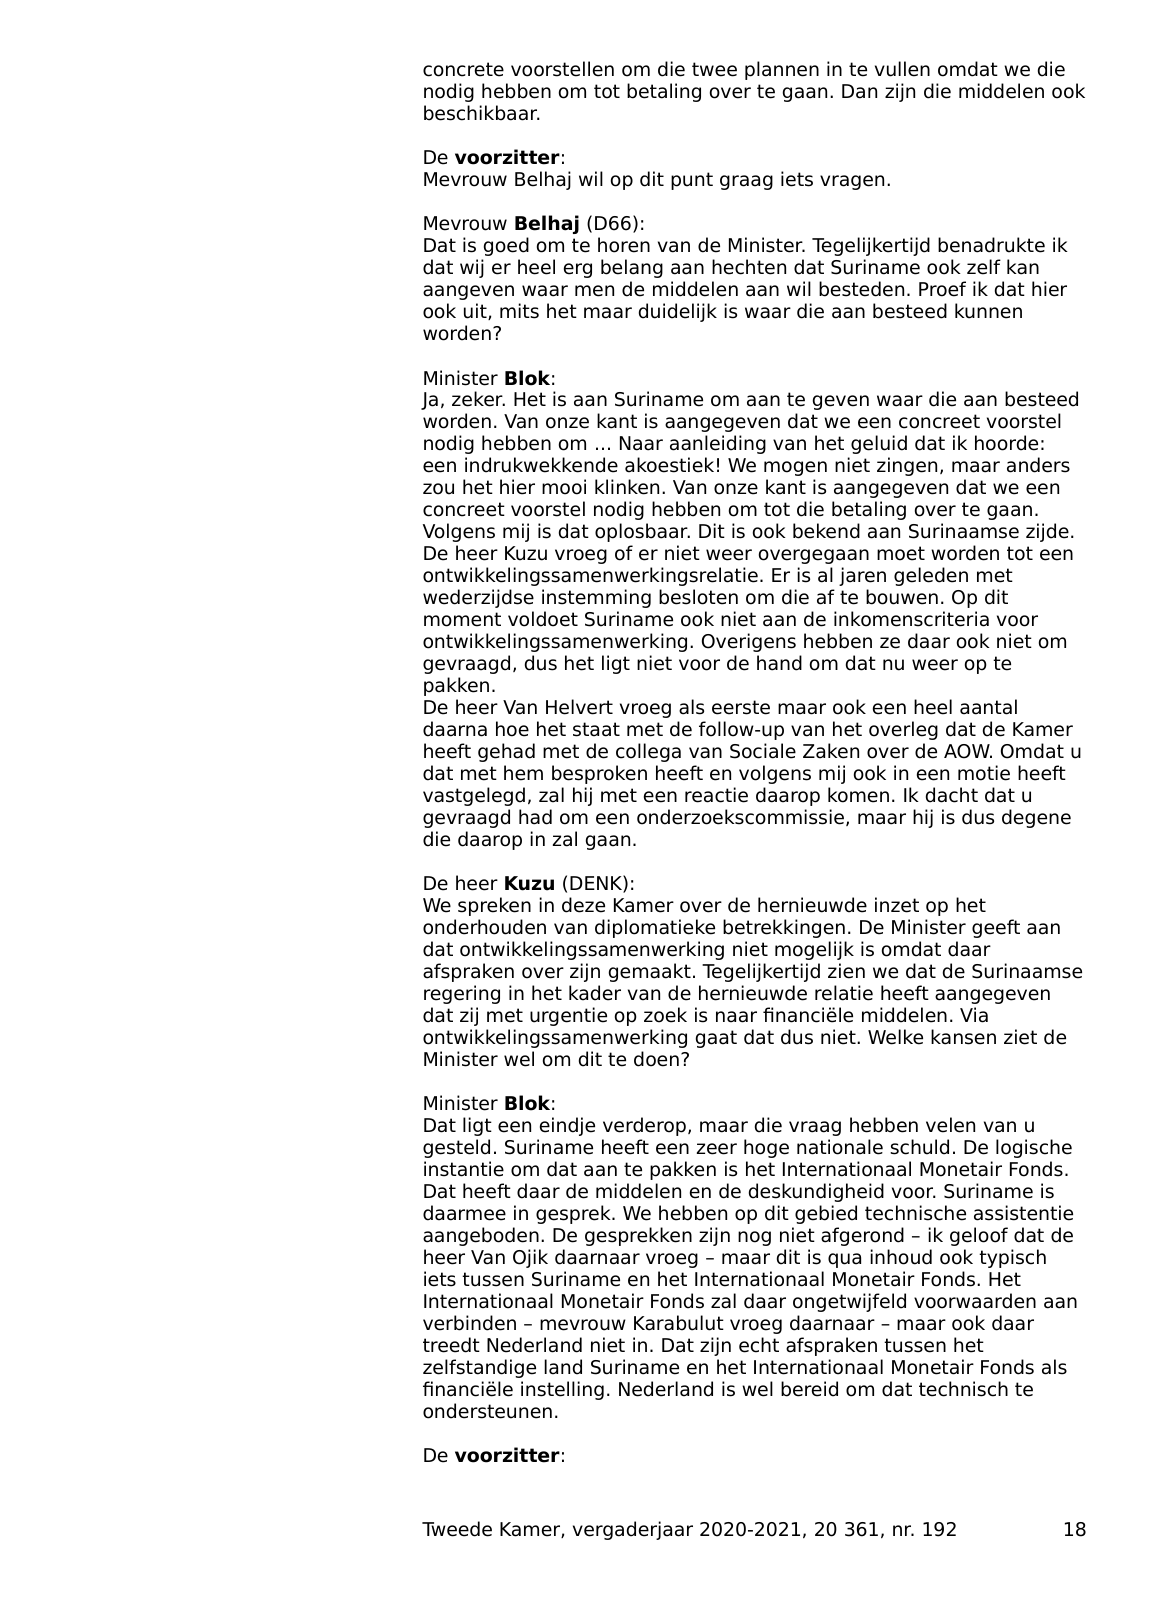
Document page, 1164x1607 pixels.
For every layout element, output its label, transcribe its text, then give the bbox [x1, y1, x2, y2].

text Mevrouw Belhaj (D66): [422, 213, 1087, 235]
text Dat is goed om te horen van de Minister. Tegelijkertijd benadrukte ik dat wij er heel erg belang aan hechten dat Suriname ook zelf kan aangeven waar men de middelen aan wil besteden. Proef ik dat hier ook uit, mits het maar duidelijk is waar die aan besteed kunnen worden? [422, 235, 1087, 345]
text Ja, zeker. Het is aan Suriname om aan te geven waar die aan besteed worden. Van onze kant is aangegeven dat we een concreet voorstel nodig hebben om ... Naar aanleiding van het geluid dat ik hoorde: een indrukwekkende akoestiek! We mogen niet zingen, maar anders zou het hier mooi klinken. Van onze kant is aangegeven dat we een concreet voorstel nodig hebben om tot die betaling over te gaan. Volgens mij is dat oplosbaar. Dit is ook bekend aan Surinaamse zijde. [422, 389, 1087, 543]
text Minister Blok: [422, 367, 1087, 389]
text Mevrouw Belhaj wil op dit punt graag iets vragen. [422, 169, 1087, 191]
text We spreken in deze Kamer over de hernieuwde inzet op het onderhouden van diplomatieke betrekkingen. De Minister geeft aan dat ontwikkelingssamenwerking niet mogelijk is omdat daar afspraken over zijn gemaakt. Tegelijkertijd zien we dat de Surinaamse regering in het kader van de hernieuwde relatie heeft aangegeven dat zij met urgentie op zoek is naar financiële middelen. Via ontwikkelingssamenwerking gaat dat dus niet. Welke kansen ziet de Minister wel om dit te doen? [422, 895, 1087, 1071]
text De voorzitter: [422, 147, 1087, 169]
text De heer Van Helvert vroeg als eerste maar ook een heel aantal daarna hoe het staat met de follow-up van het overleg dat de Kamer heeft gehad met de collega van Sociale Zaken over de AOW. Omdat u dat met hem besproken heeft en volgens mij ook in een motie heeft vastgelegd, zal hij met een reactie daarop komen. Ik dacht dat u gevraagd had om een onderzoekscommissie, maar hij is dus degene die daarop in zal gaan. [422, 697, 1087, 851]
text De heer Kuzu vroeg of er niet weer overgegaan moet worden tot een ontwikkelingssamenwerkingsrelatie. Er is al jaren geleden met wederzijdse instemming besloten om die af te bouwen. Op dit moment voldoet Suriname ook niet aan de inkomenscriteria voor ontwikkelingssamenwerking. Overigens hebben ze daar ook niet om gevraagd, dus het ligt niet voor de hand om dat nu weer op te pakken. [422, 543, 1087, 697]
text De heer Kuzu (DENK): [422, 873, 1087, 895]
text concrete voorstellen om die twee plannen in te vullen omdat we die nodig hebben om tot betaling over te gaan. Dan zijn die middelen ook beschikbaar. [422, 59, 1087, 125]
text De voorzitter: [422, 1445, 1087, 1467]
text Dat ligt een eindje verderop, maar die vraag hebben velen van u gesteld. Suriname heeft een zeer hoge nationale schuld. De logische instantie om dat aan te pakken is het Internationaal Monetair Fonds. Dat heeft daar de middelen en de deskundigheid voor. Suriname is daarmee in gesprek. We hebben op dit gebied technische assistentie aangeboden. De gesprekken zijn nog niet afgerond – ik geloof dat de heer Van Ojik daarnaar vroeg – maar dit is qua inhoud ook typisch iets tussen Suriname en het Internationaal Monetair Fonds. Het Internationaal Monetair Fonds zal daar ongetwijfeld voorwaarden aan verbinden – mevrouw Karabulut vroeg daarnaar – maar ook daar treedt Nederland niet in. Dat zijn echt afspraken tussen het zelfstandige land Suriname en het Internationaal Monetair Fonds als financiële instelling. Nederland is wel bereid om dat technisch te ondersteunen. [422, 1115, 1087, 1423]
text Minister Blok: [422, 1093, 1087, 1115]
